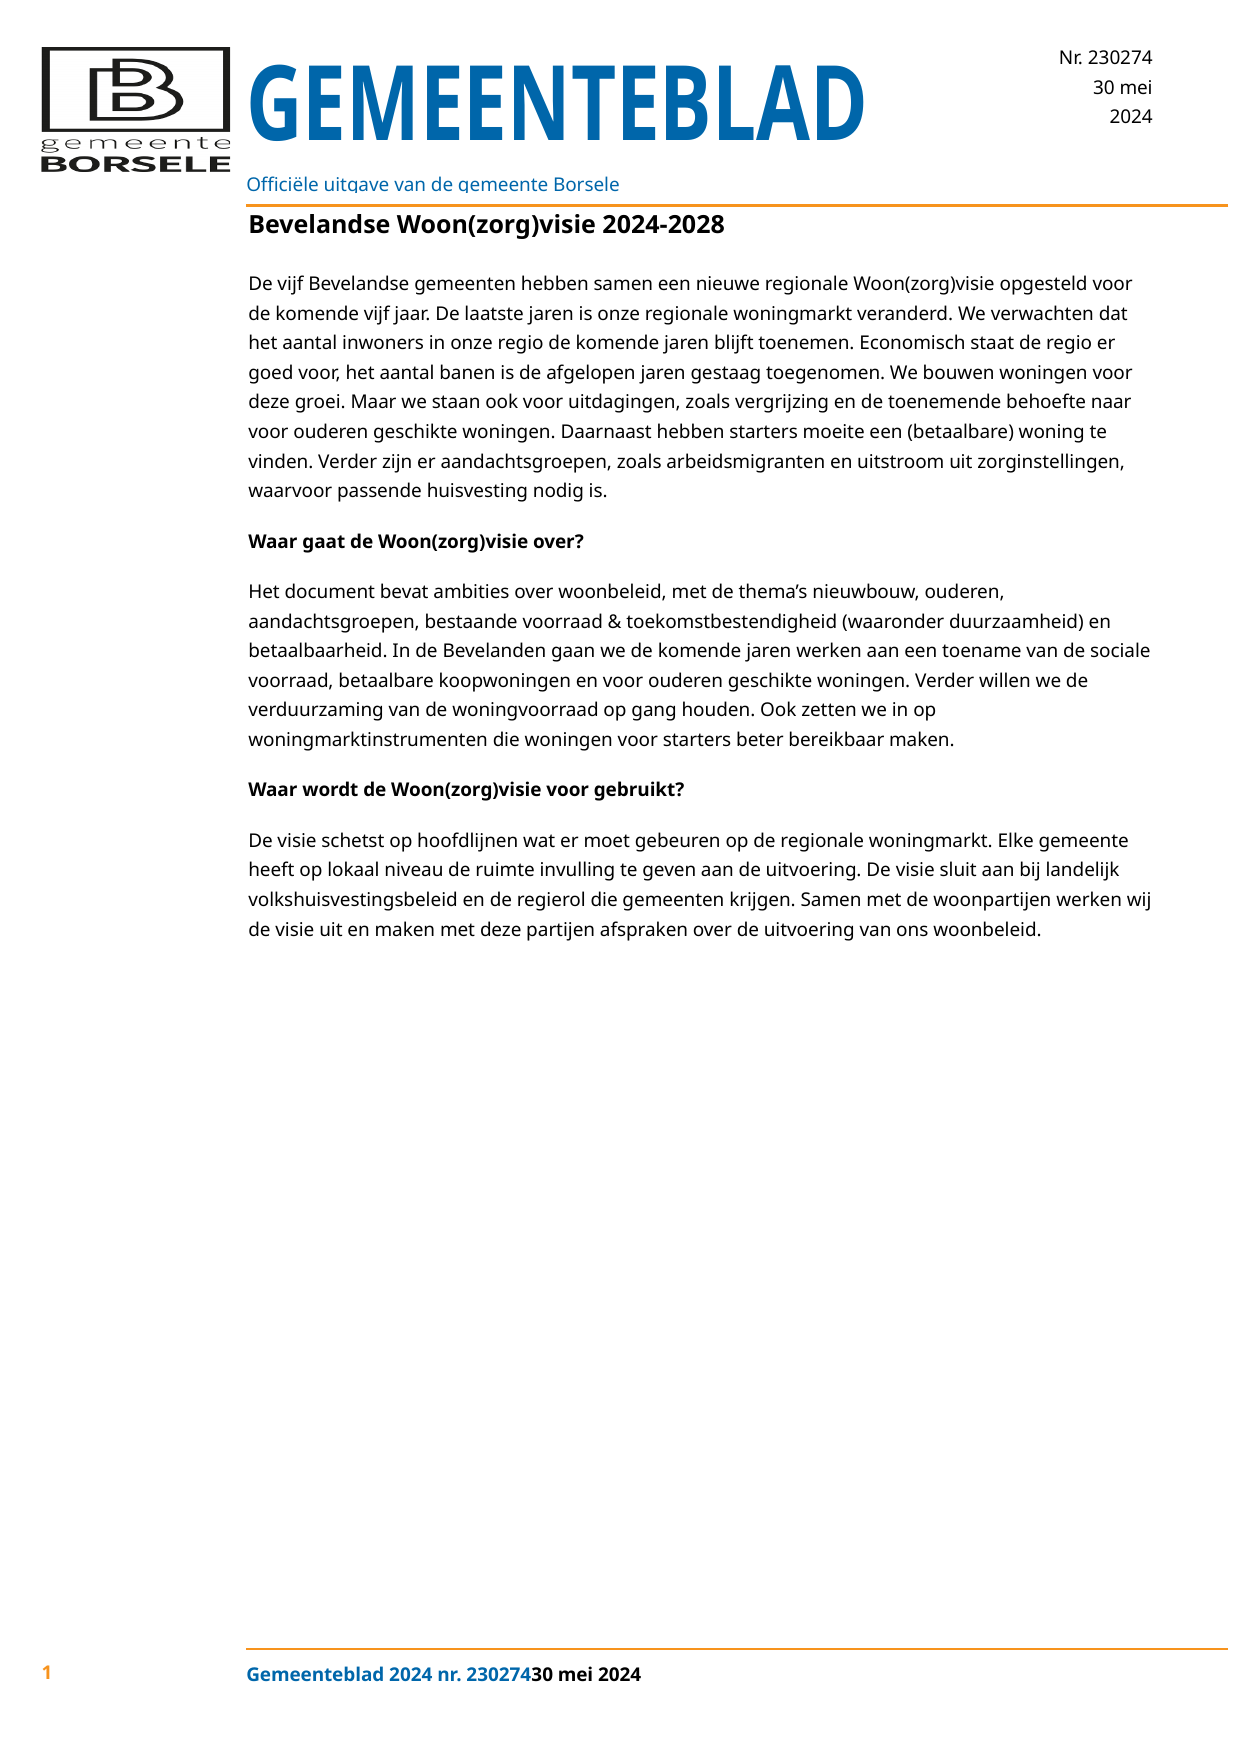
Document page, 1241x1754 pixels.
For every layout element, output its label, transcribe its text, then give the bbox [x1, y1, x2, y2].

text De visie schetst op hoofdlijnen wat er moet gebeuren op de regionale woningmarkt. Elke gemeente heeft op lokaal niveau de ruimte invulling te geven aan de uitvoering. De visie sluit aan bij landelijk volkshuisvestingsbeleid en de regierol die gemeenten krijgen. Samen met de woonpartijen werken wij de visie uit en maken met deze partijen afspraken over de uitvoering van ons woonbeleid. [248, 827, 1152, 941]
text Waar wordt de Woon(zorg)visie voor gebruikt? [248, 777, 1152, 802]
text Waar gaat de Woon(zorg)visie over? [248, 528, 1152, 553]
picture [41, 47, 231, 172]
text Bevelandse Woon(zorg)visie 2024-2028 [248, 207, 1152, 241]
text Het document bevat ambities over woonbeleid, met de thema’s nieuwbouw, ouderen, aandachtsgroepen, bestaande voorraad & toekomstbestendigheid (waaronder duurzaamheid) en betaalbaarheid. In de Bevelanden gaan we de komende jaren werken aan een toename van de sociale voorraad, betaalbare koopwoningen en voor ouderen geschikte woningen. Verder willen we de verduurzaming van de woningvoorraad op gang houden. Ook zetten we in op woningmarktinstrumenten die woningen voor starters beter bereikbaar maken. [248, 578, 1152, 752]
text De vijf Bevelandse gemeenten hebben samen een nieuwe regionale Woon(zorg)visie opgesteld voor de komende vijf jaar. De laatste jaren is onze regionale woningmarkt veranderd. We verwachten dat het aantal inwoners in onze regio de komende jaren blijft toenemen. Economisch staat de regio er goed voor, het aantal banen is de afgelopen jaren gestaag toegenomen. We bouwen woningen voor deze groei. Maar we staan ook voor uitdagingen, zoals vergrijzing en de toenemende behoefte naar voor ouderen geschikte woningen. Daarnaast hebben starters moeite een (betaalbare) woning te vinden. Verder zijn er aandachtsgroepen, zoals arbeidsmigranten en uitstroom uit zorginstellingen, waarvoor passende huisvesting nodig is. [248, 270, 1152, 503]
